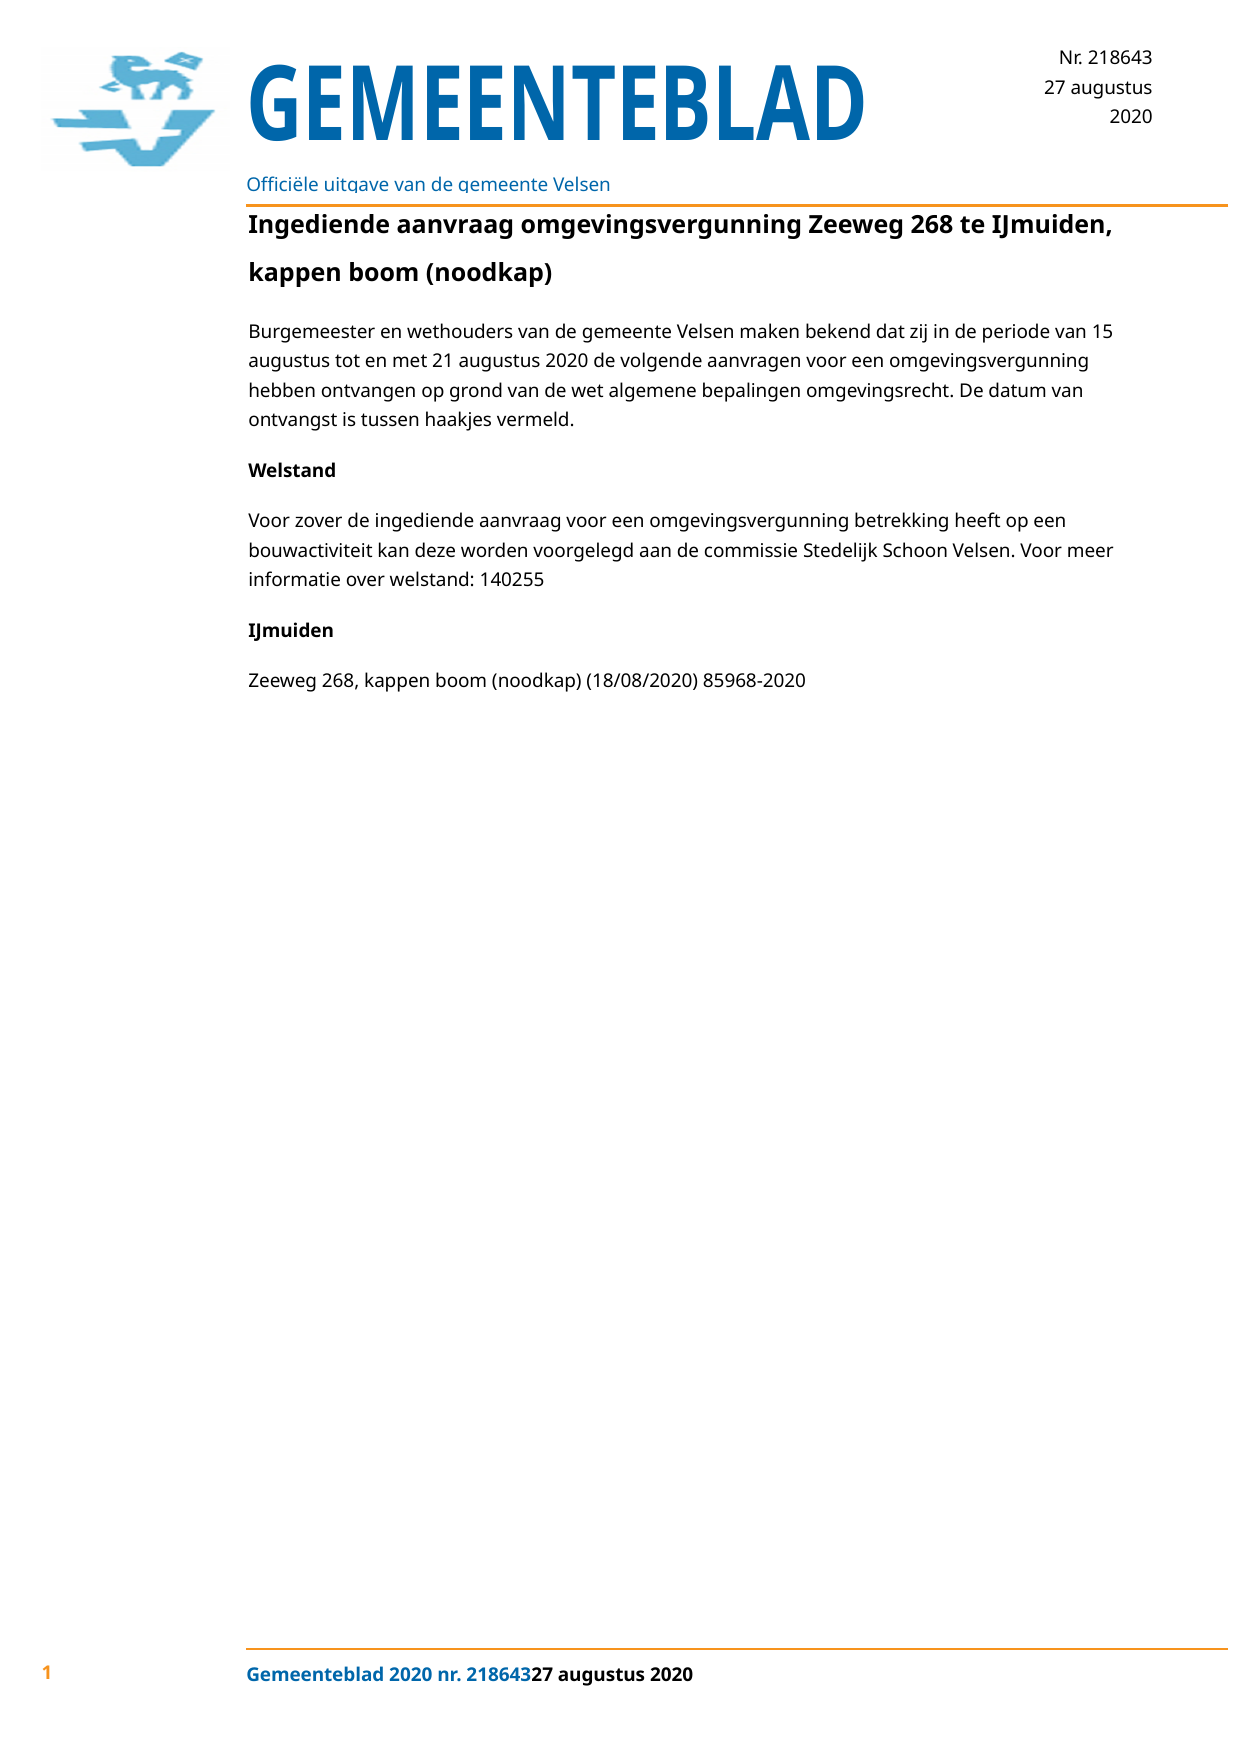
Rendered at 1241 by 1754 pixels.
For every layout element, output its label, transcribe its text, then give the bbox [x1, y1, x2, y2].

picture [41, 47, 231, 172]
text IJmuiden [248, 617, 1152, 643]
text Ingediende aanvraag omgevingsvergunning Zeeweg 268 te IJmuiden, kappen boom (noodkap) [248, 207, 1152, 288]
text Welstand [248, 457, 1152, 483]
text Burgemeester en wethouders van de gemeente Velsen maken bekend dat zij in de periode van 15 augustus tot en met 21 augustus 2020 de volgende aanvragen voor een omgevingsvergunning hebben ontvangen op grond van de wet algemene bepalingen omgevingsrecht. De datum van ontvangst is tussen haakjes vermeld. [248, 318, 1152, 432]
text Voor zover de ingediende aanvraag voor een omgevingsvergunning betrekking heeft op een bouwactiviteit kan deze worden voorgelegd aan de commissie Stedelijk Schoon Velsen. Voor meer informatie over welstand: 140255 [248, 507, 1152, 592]
text Zeeweg 268, kappen boom (noodkap) (18/08/2020) 85968-2020 [248, 667, 1152, 693]
